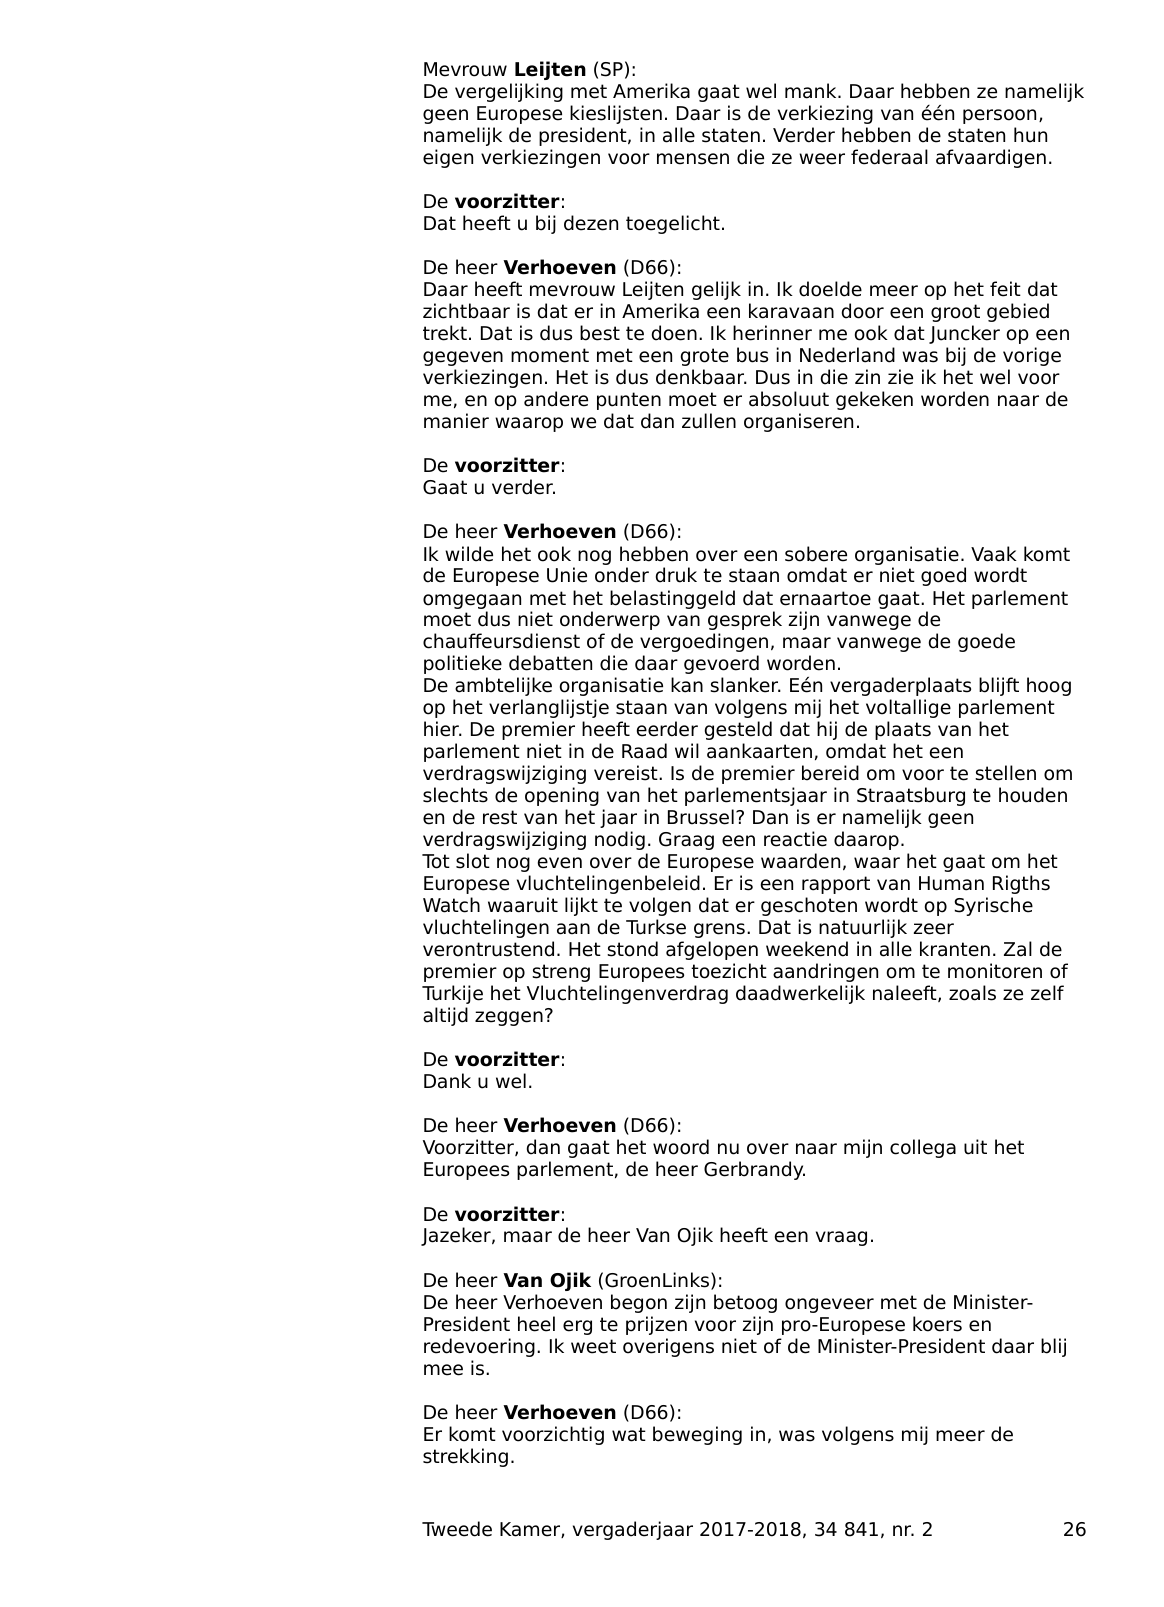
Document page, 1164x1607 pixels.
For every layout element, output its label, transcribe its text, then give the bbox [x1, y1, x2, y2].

text De vergelijking met Amerika gaat wel mank. Daar hebben ze namelijk geen Europese kieslijsten. Daar is de verkiezing van één persoon, namelijk de president, in alle staten. Verder hebben de staten hun eigen verkiezingen voor mensen die ze weer federaal afvaardigen. [422, 81, 1087, 169]
text Daar heeft mevrouw Leijten gelijk in. Ik doelde meer op het feit dat zichtbaar is dat er in Amerika een karavaan door een groot gebied trekt. Dat is dus best te doen. Ik herinner me ook dat Juncker op een gegeven moment met een grote bus in Nederland was bij de vorige verkiezingen. Het is dus denkbaar. Dus in die zin zie ik het wel voor me, en op andere punten moet er absoluut gekeken worden naar de manier waarop we dat dan zullen organiseren. [422, 279, 1087, 433]
text De voorzitter: [422, 1049, 1087, 1071]
text De voorzitter: [422, 1203, 1087, 1225]
text Mevrouw Leijten (SP): [422, 59, 1087, 81]
text De voorzitter: [422, 455, 1087, 477]
text De heer Verhoeven (D66): [422, 1402, 1087, 1424]
text De heer Verhoeven (D66): [422, 1115, 1087, 1137]
text Dank u wel. [422, 1071, 1087, 1093]
text De heer Verhoeven (D66): [422, 257, 1087, 279]
text Dat heeft u bij dezen toegelicht. [422, 213, 1087, 235]
text Ik wilde het ook nog hebben over een sobere organisatie. Vaak komt de Europese Unie onder druk te staan omdat er niet goed wordt omgegaan met het belastinggeld dat ernaartoe gaat. Het parlement moet dus niet onderwerp van gesprek zijn vanwege de chauffeursdienst of de vergoedingen, maar vanwege de goede politieke debatten die daar gevoerd worden. [422, 543, 1087, 675]
text De heer Van Ojik (GroenLinks): [422, 1269, 1087, 1292]
text Gaat u verder. [422, 477, 1087, 499]
text Jazeker, maar de heer Van Ojik heeft een vraag. [422, 1225, 1087, 1247]
text Er komt voorzichtig wat beweging in, was volgens mij meer de strekking. [422, 1424, 1087, 1468]
text De ambtelijke organisatie kan slanker. Eén vergaderplaats blijft hoog op het verlanglijstje staan van volgens mij het voltallige parlement hier. De premier heeft eerder gesteld dat hij de plaats van het parlement niet in de Raad wil aankaarten, omdat het een verdragswijziging vereist. Is de premier bereid om voor te stellen om slechts de opening van het parlementsjaar in Straatsburg te houden en de rest van het jaar in Brussel? Dan is er namelijk geen verdragswijziging nodig. Graag een reactie daarop. [422, 675, 1087, 851]
text De voorzitter: [422, 191, 1087, 213]
text De heer Verhoeven begon zijn betoog ongeveer met de Minister-President heel erg te prijzen voor zijn pro-Europese koers en redevoering. Ik weet overigens niet of de Minister-President daar blij mee is. [422, 1292, 1087, 1379]
text Voorzitter, dan gaat het woord nu over naar mijn collega uit het Europees parlement, de heer Gerbrandy. [422, 1137, 1087, 1181]
text De heer Verhoeven (D66): [422, 521, 1087, 543]
text Tot slot nog even over de Europese waarden, waar het gaat om het Europese vluchtelingenbeleid. Er is een rapport van Human Rigths Watch waaruit lijkt te volgen dat er geschoten wordt op Syrische vluchtelingen aan de Turkse grens. Dat is natuurlijk zeer verontrustend. Het stond afgelopen weekend in alle kranten. Zal de premier op streng Europees toezicht aandringen om te monitoren of Turkije het Vluchtelingenverdrag daadwerkelijk naleeft, zoals ze zelf altijd zeggen? [422, 851, 1087, 1027]
